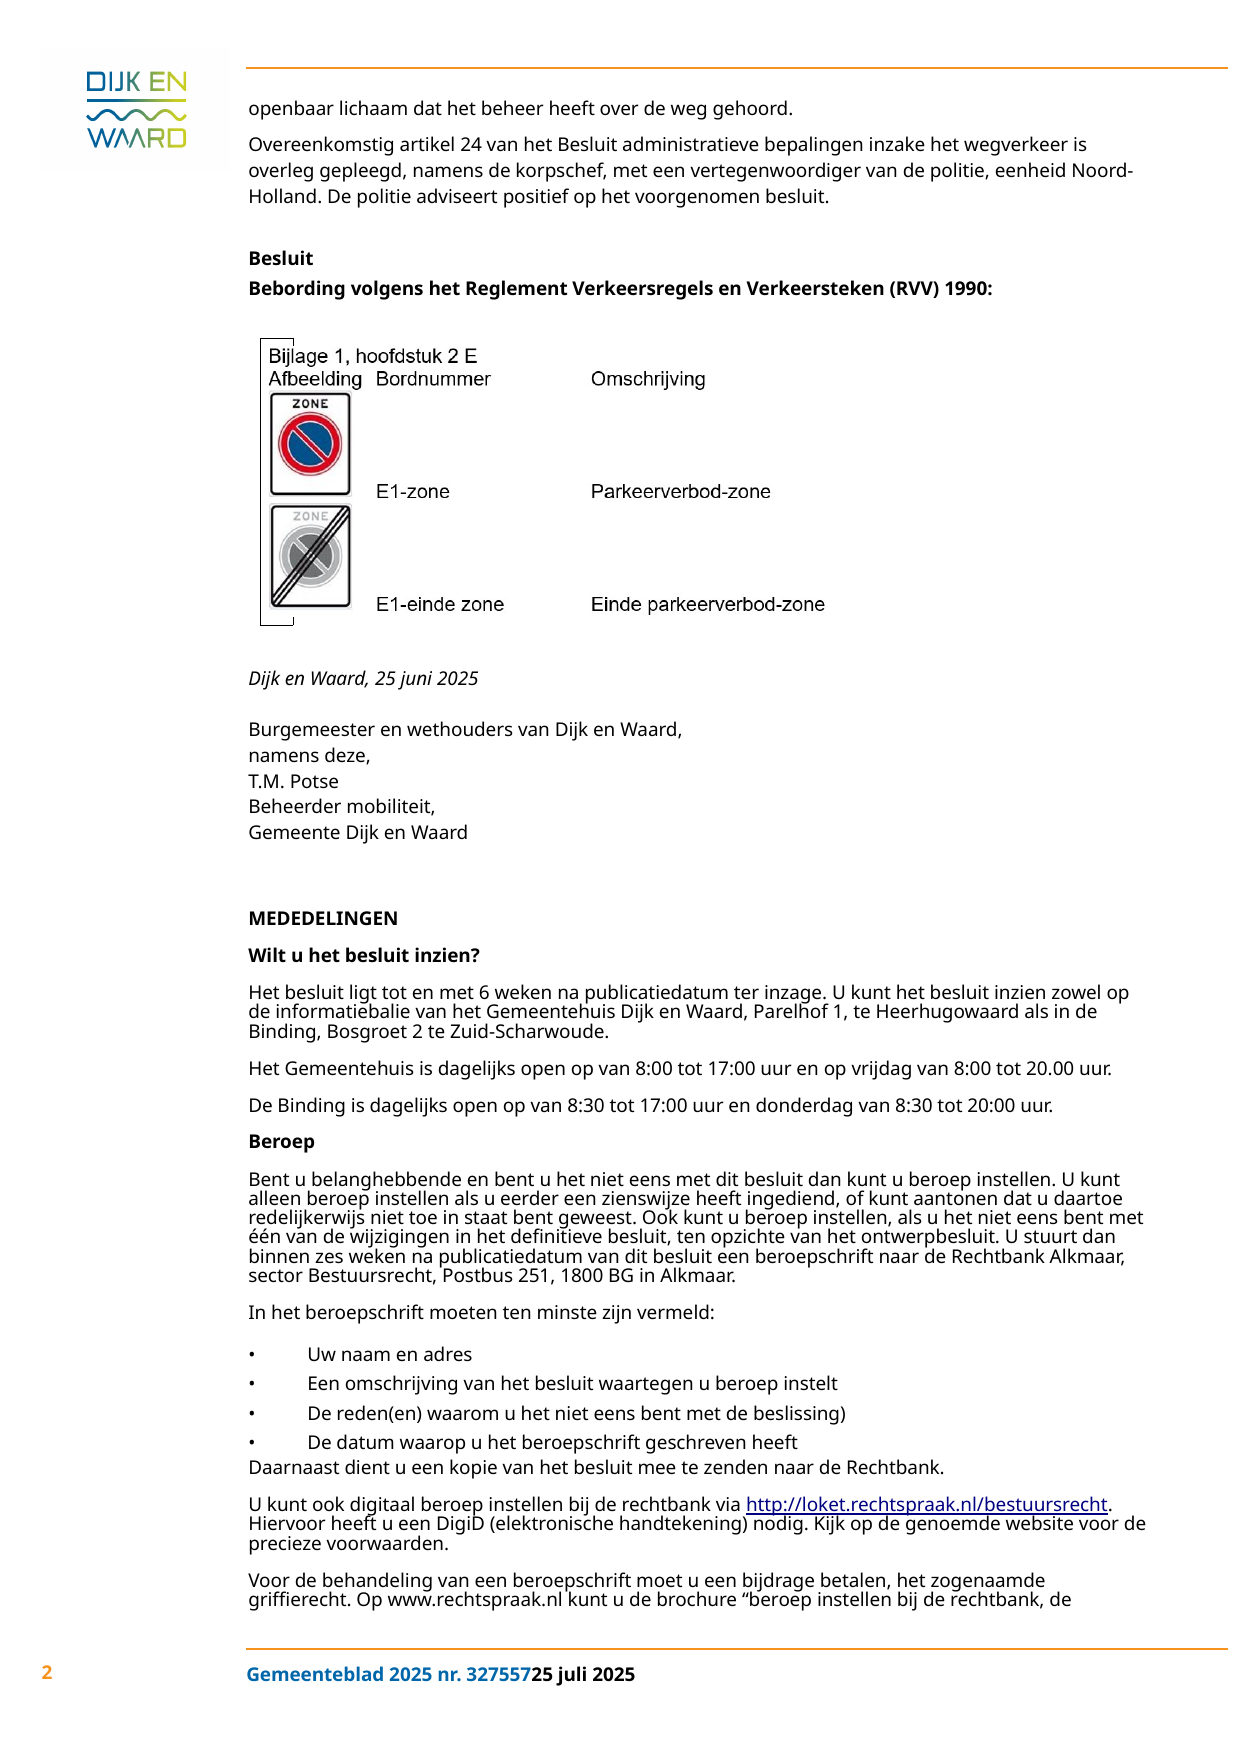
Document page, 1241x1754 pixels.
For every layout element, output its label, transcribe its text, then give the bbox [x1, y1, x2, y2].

text Bebording volgens het Reglement Verkeersregels en Verkeersteken (RVV) 1990: [248, 275, 1152, 301]
text Het Gemeentehuis is dagelijks open op van 8:00 tot 17:00 uur en op vrijdag van 8:00 tot 20.00 uur. [248, 1059, 1152, 1079]
text Gemeente Dijk en Waard [248, 819, 1152, 845]
text Burgemeester en wethouders van Dijk en Waard, [248, 716, 1152, 742]
list De datum waarop u het beroepschrift geschreven heeft [248, 1429, 1152, 1455]
text Daarnaast dient u een kopie van het besluit mee te zenden naar de Rechtbank. [248, 1459, 1152, 1478]
list Uw naam en adres [248, 1341, 1152, 1367]
text In het beroepschrift moeten ten minste zijn vermeld: [248, 1304, 1152, 1323]
text Overeenkomstig artikel 24 van het Besluit administratieve bepalingen inzake het wegverkeer is overleg gepleegd, namens de korpschef, met een vertegenwoordiger van de politie, eenheid Noord-Holland. De politie adviseert positief op het voorgenomen besluit. [248, 131, 1152, 209]
text Wilt u het besluit inzien? [248, 947, 1152, 966]
list Een omschrijving van het besluit waartegen u beroep instelt [248, 1370, 1152, 1396]
text De Binding is dagelijks open op van 8:30 tot 17:00 uur en donderdag van 8:30 tot 20:00 uur. [248, 1097, 1152, 1116]
picture [41, 47, 231, 172]
text Besluit [248, 246, 1152, 271]
text U kunt ook digitaal beroep instellen bij de rechtbank via http://loket.rechtspraak.nl/bestuursrecht. Hiervoor heeft u een DigiD (elektronische handtekening) nodig. Kijk op de genoemde website voor de precieze voorwaarden. [248, 1496, 1152, 1554]
list De reden(en) waarom u het niet eens bent met de beslissing) [248, 1400, 1152, 1426]
text Bent u belanghebbende en bent u het niet eens met dit besluit dan kunt u beroep instellen. U kunt alleen beroep instellen als u eerder een zienswijze heeft ingediend, of kunt aantonen dat u daartoe redelijkerwijs niet toe in staat bent geweest. Ook kunt u beroep instellen, als u het niet eens bent met één van de wijzigingen in het definitieve besluit, ten opzichte van het ontwerpbesluit. U stuurt dan binnen zes weken na publicatiedatum van dit besluit een beroepschrift naar de Rechtbank Alkmaar, sector Bestuursrecht, Postbus 251, 1800 BG in Alkmaar. [248, 1171, 1152, 1286]
picture [268, 346, 1173, 617]
text T.M. Potse [248, 768, 1152, 793]
text Beroep [248, 1133, 1152, 1153]
text Het besluit ligt tot en met 6 weken na publicatiedatum ter inzage. U kunt het besluit inzien zowel op de informatiebalie van het Gemeentehuis Dijk en Waard, Parelhof 1, te Heerhugowaard als in de Binding, Bosgroet 2 te Zuid-Scharwoude. [248, 984, 1152, 1042]
text namens deze, [248, 742, 1152, 768]
text Dijk en Waard, 25 juni 2025 [248, 665, 1152, 691]
text openbaar lichaam dat het beheer heeft over de weg gehoord. [248, 95, 1152, 121]
text Beheerder mobiliteit, [248, 793, 1152, 819]
text Voor de behandeling van een beroepschrift moet u een bijdrage betalen, het zogenaamde griffierecht. Op www.rechtspraak.nl kunt u de brochure “beroep instellen bij de rechtbank, de [248, 1572, 1152, 1610]
text MEDEDELINGEN [248, 910, 1152, 929]
